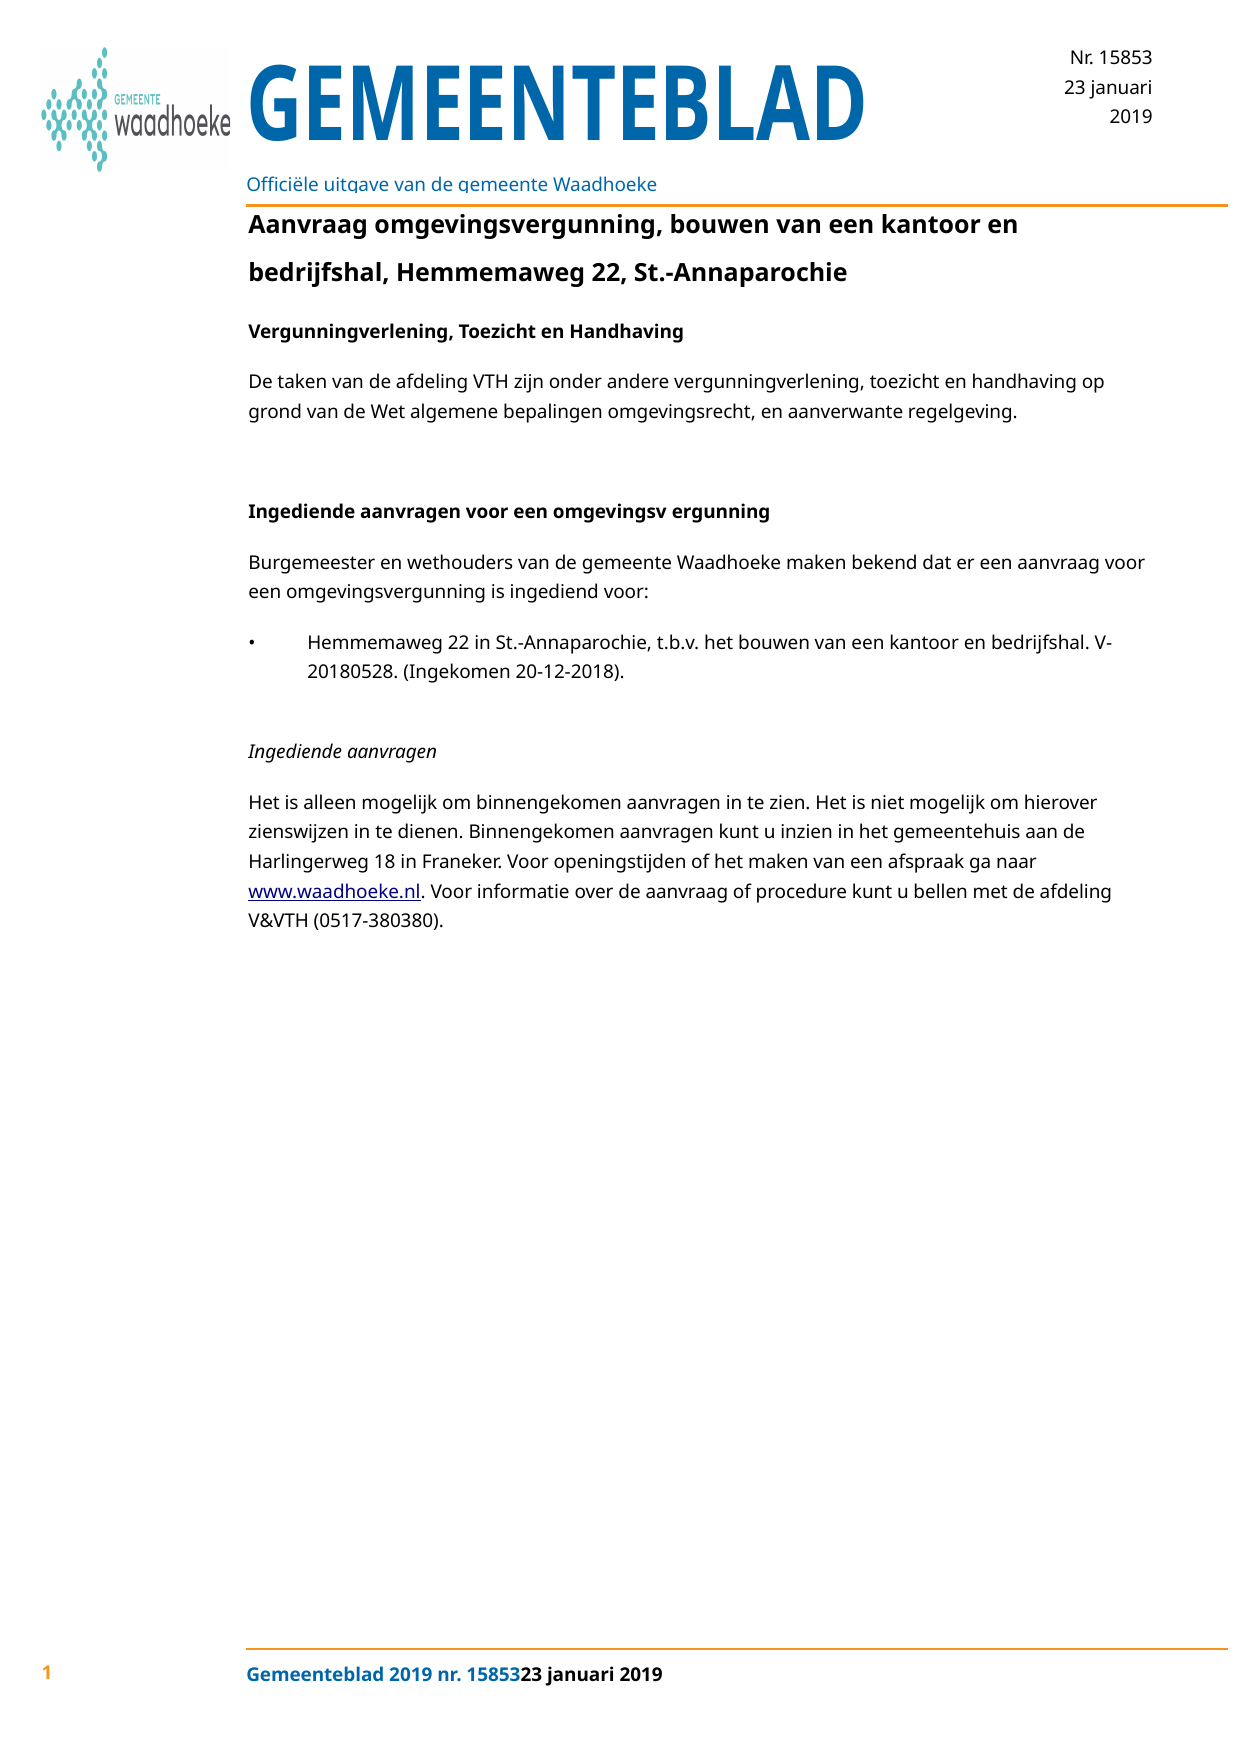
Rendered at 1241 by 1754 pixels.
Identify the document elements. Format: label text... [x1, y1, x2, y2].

text Ingediende aanvragen [248, 739, 1152, 764]
text Vergunningverlening, Toezicht en Handhaving [248, 318, 1152, 344]
text Aanvraag omgevingsvergunning, bouwen van een kantoor en bedrijfshal, Hemmemaweg 22, St.-Annaparochie [248, 207, 1152, 288]
text De taken van de afdeling VTH zijn onder andere vergunningverlening, toezicht en handhaving op grond van de Wet algemene bepalingen omgevingsrecht, en aanverwante regelgeving. [248, 368, 1152, 424]
text Ingediende aanvragen voor een omgevingsv ergunning [248, 499, 1152, 524]
text Burgemeester en wethouders van de gemeente Waadhoeke maken bekend dat er een aanvraag voor een omgevingsvergunning is ingediend voor: [248, 549, 1152, 604]
text Het is alleen mogelijk om binnengekomen aanvragen in te zien. Het is niet mogelijk om hierover zienswijzen in te dienen. Binnengekomen aanvragen kunt u inzien in het gemeentehuis aan de Harlingerweg 18 in Franeker. Voor openingstijden of het maken van een afspraak ga naar www.waadhoeke.nl. Voor informatie over de aanvraag of procedure kunt u bellen met de afdeling V&VTH (0517-380380). [248, 789, 1152, 933]
list Hemmemaweg 22 in St.-Annaparochie, t.b.v. het bouwen van een kantoor en bedrijfshal. V-20180528. (Ingekomen 20-12-2018). [248, 629, 1152, 684]
picture [41, 47, 231, 172]
